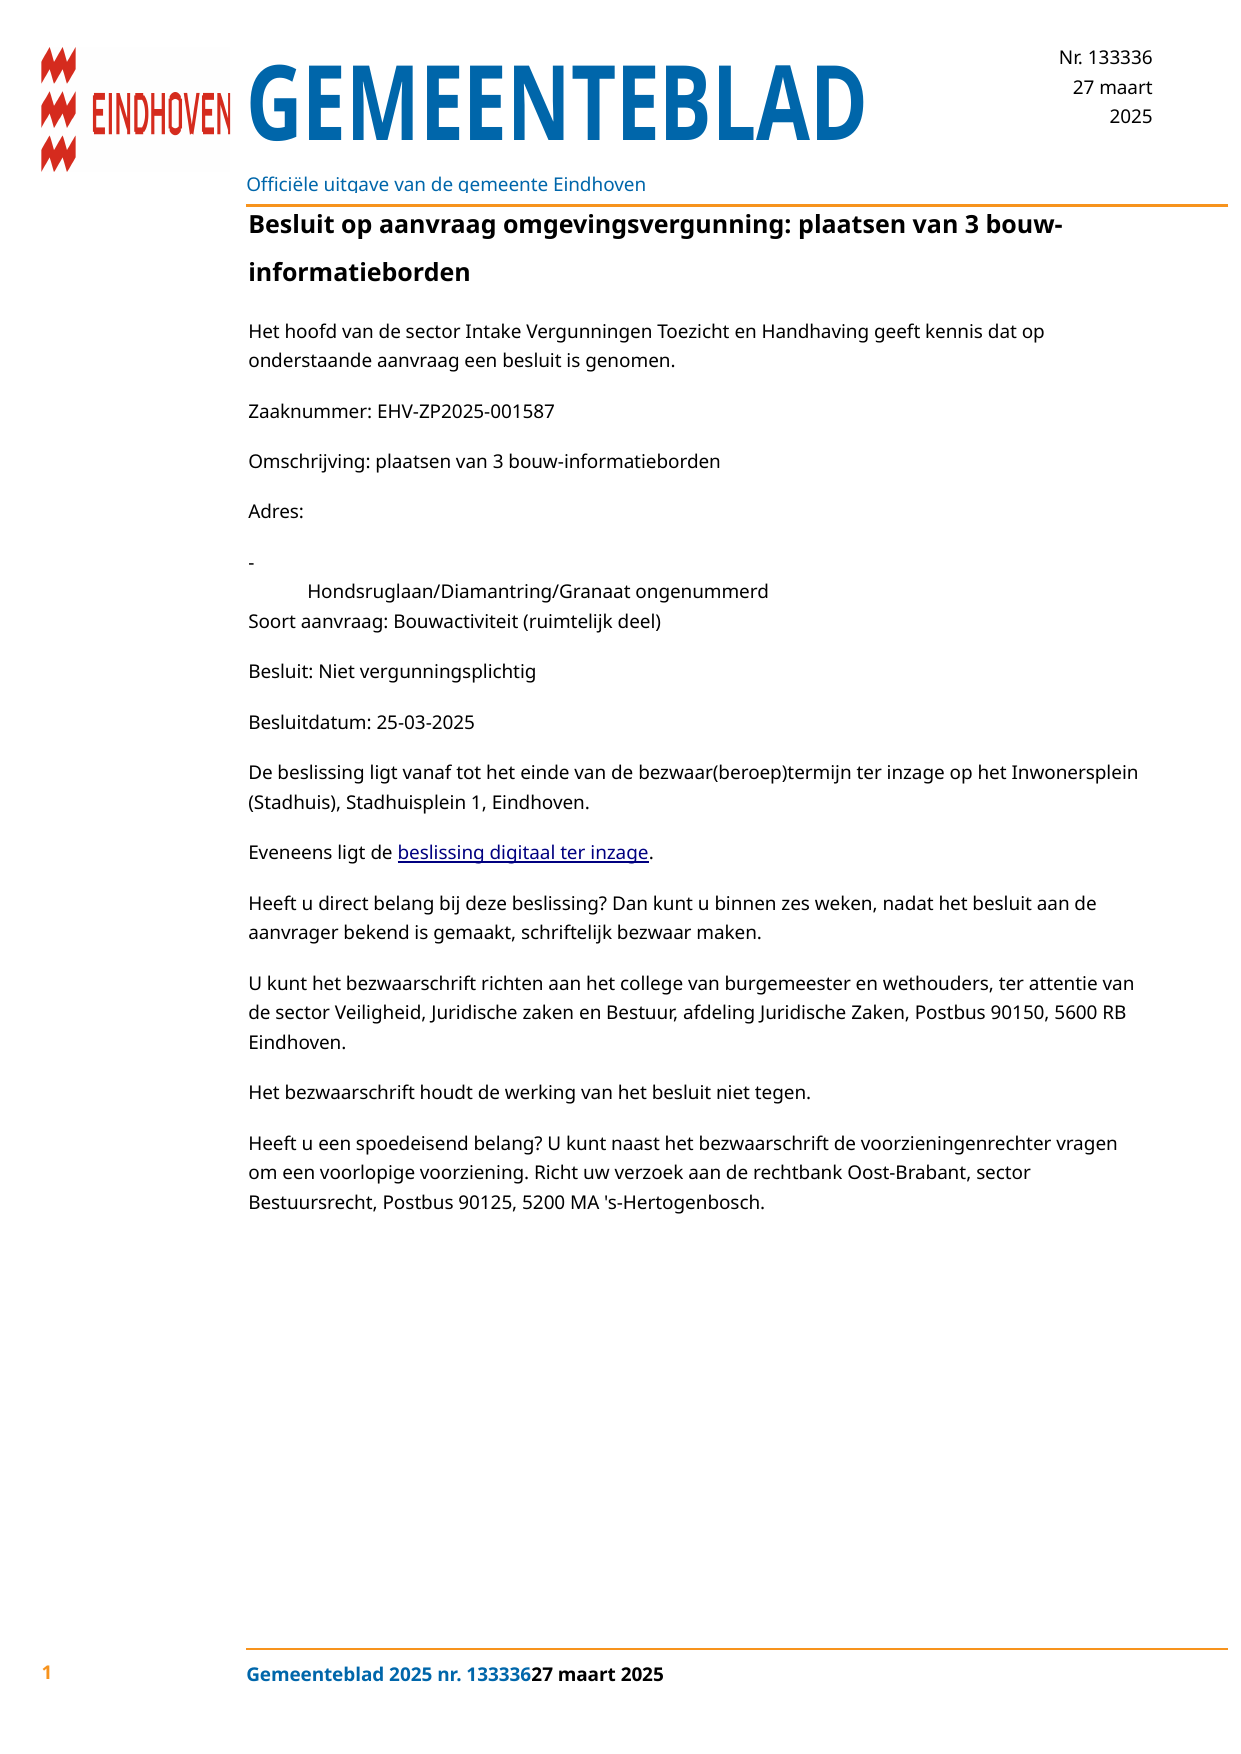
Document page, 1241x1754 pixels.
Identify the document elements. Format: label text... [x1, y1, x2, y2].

text U kunt het bezwaarschrift richten aan het college van burgemeester en wethouders, ter attentie van de sector Veiligheid, Juridische zaken en Bestuur, afdeling Juridische Zaken, Postbus 90150, 5600 RB Eindhoven. [248, 970, 1152, 1055]
picture [41, 47, 231, 172]
text Eveneens ligt de beslissing digitaal ter inzage. [248, 839, 1152, 865]
text Besluit: Niet vergunningsplichtig [248, 659, 1152, 684]
text Besluit op aanvraag omgevingsvergunning: plaatsen van 3 bouw-informatieborden [248, 207, 1152, 288]
text Omschrijving: plaatsen van 3 bouw-informatieborden [248, 448, 1152, 474]
text Adres: [248, 499, 1152, 524]
text Besluitdatum: 25-03-2025 [248, 709, 1152, 735]
text Heeft u direct belang bij deze beslissing? Dan kunt u binnen zes weken, nadat het besluit aan de aanvrager bekend is gemaakt, schriftelijk bezwaar maken. [248, 890, 1152, 945]
list Hondsruglaan/Diamantring/Granaat ongenummerd [248, 579, 1152, 604]
text Het hoofd van de sector Intake Vergunningen Toezicht en Handhaving geeft kennis dat op onderstaande aanvraag een besluit is genomen. [248, 318, 1152, 373]
text Zaaknummer: EHV-ZP2025-001587 [248, 398, 1152, 424]
text Heeft u een spoedeisend belang? U kunt naast het bezwaarschrift de voorzieningenrechter vragen om een voorlopige voorziening. Richt uw verzoek aan de rechtbank Oost-Brabant, sector Bestuursrecht, Postbus 90125, 5200 MA 's-Hertogenbosch. [248, 1130, 1152, 1215]
text De beslissing ligt vanaf tot het einde van de bezwaar(beroep)termijn ter inzage op het Inwonersplein (Stadhuis), Stadhuisplein 1, Eindhoven. [248, 759, 1152, 815]
text Het bezwaarschrift houdt de werking van het besluit niet tegen. [248, 1079, 1152, 1105]
text Soort aanvraag: Bouwactiviteit (ruimtelijk deel) [248, 608, 1152, 634]
